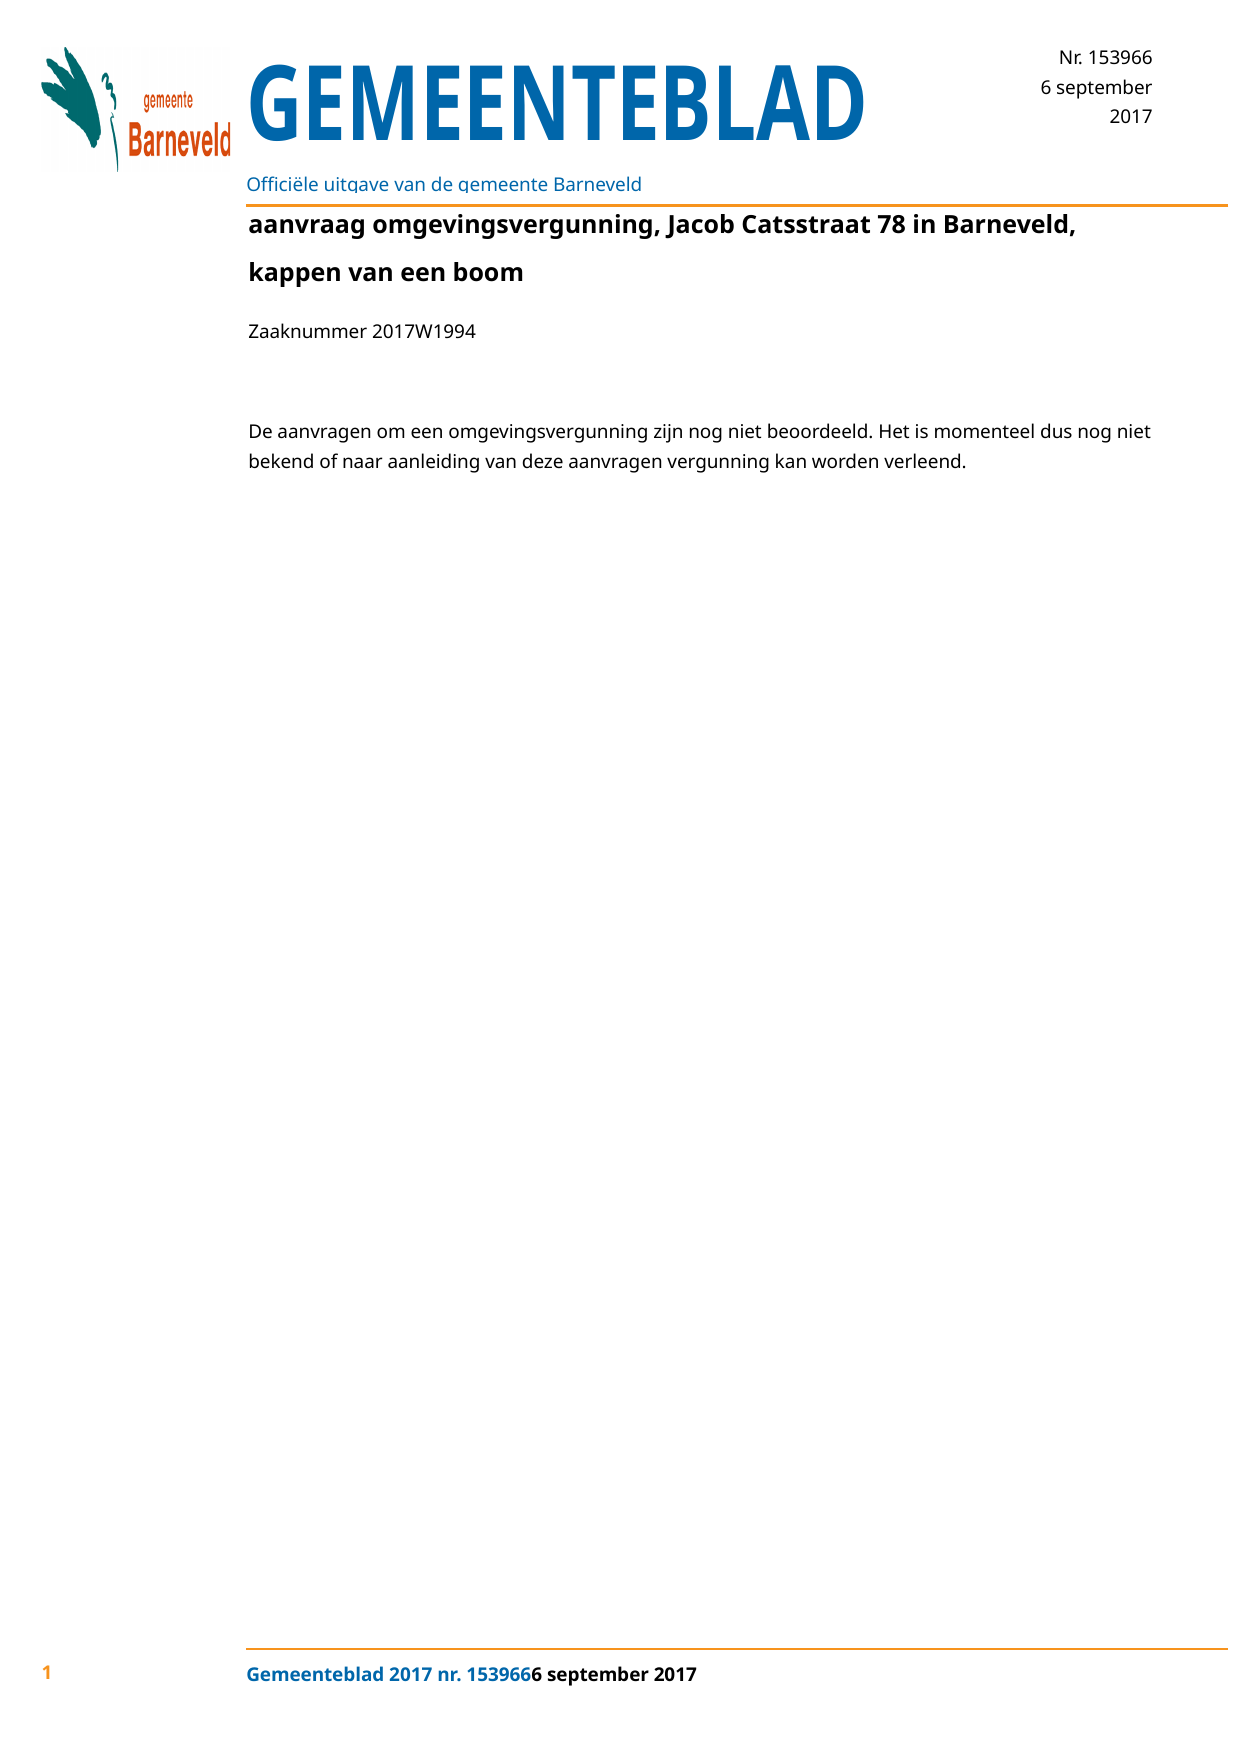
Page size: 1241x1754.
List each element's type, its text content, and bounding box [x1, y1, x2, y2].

text De aanvragen om een omgevingsvergunning zijn nog niet beoordeeld. Het is momenteel dus nog niet bekend of naar aanleiding van deze aanvragen vergunning kan worden verleend. [248, 419, 1152, 474]
text Zaaknummer 2017W1994 [248, 318, 1152, 344]
picture [41, 47, 231, 172]
text aanvraag omgevingsvergunning, Jacob Catsstraat 78 in Barneveld, kappen van een boom [248, 207, 1152, 288]
